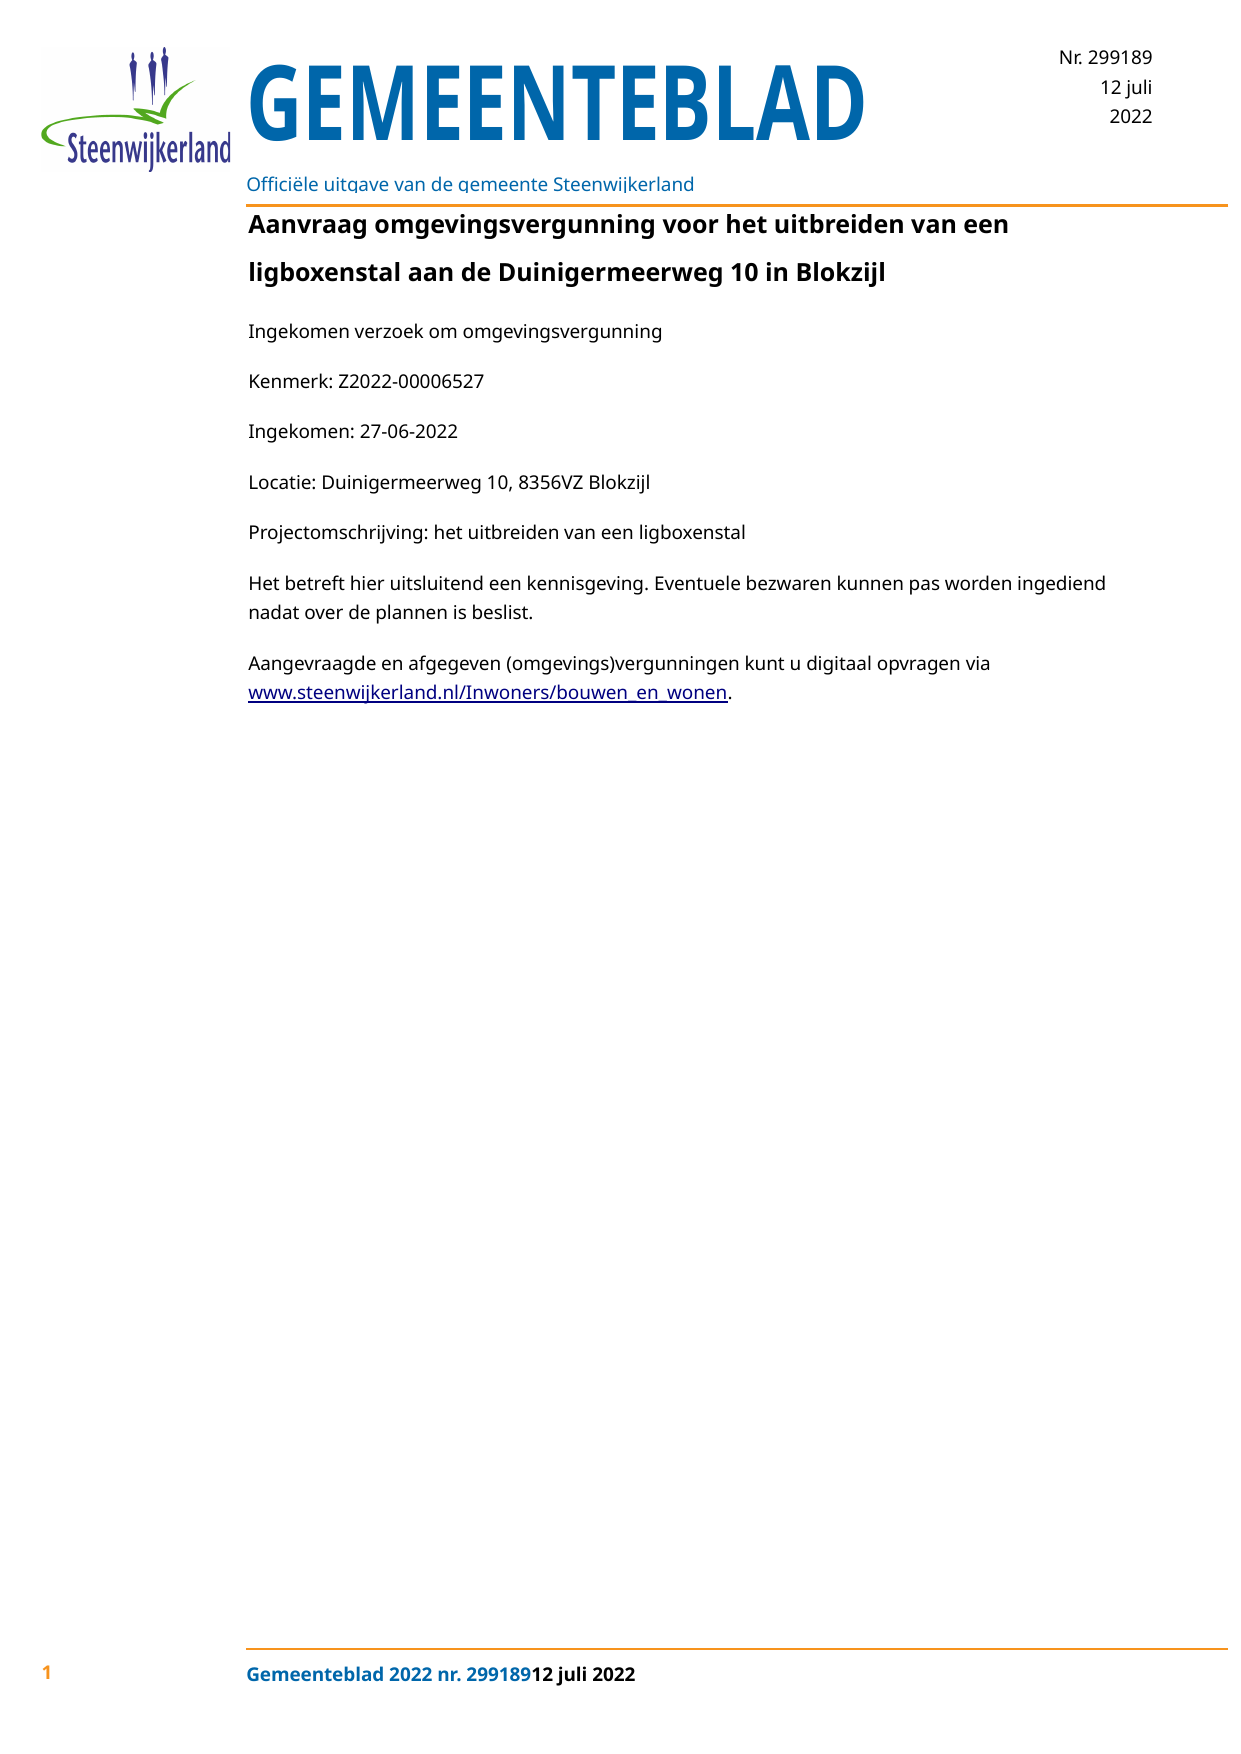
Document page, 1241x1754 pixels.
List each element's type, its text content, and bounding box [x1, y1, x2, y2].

text Aangevraagde en afgegeven (omgevings)vergunningen kunt u digitaal opvragen via www.steenwijkerland.nl/Inwoners/bouwen_en_wonen. [248, 650, 1152, 705]
text Kenmerk: Z2022-00006527 [248, 368, 1152, 394]
text Ingekomen verzoek om omgevingsvergunning [248, 318, 1152, 344]
text Locatie: Duinigermeerweg 10, 8356VZ Blokzijl [248, 469, 1152, 495]
text Aanvraag omgevingsvergunning voor het uitbreiden van een ligboxenstal aan de Duinigermeerweg 10 in Blokzijl [248, 207, 1152, 288]
text Het betreft hier uitsluitend een kennisgeving. Eventuele bezwaren kunnen pas worden ingediend nadat over de plannen is beslist. [248, 570, 1152, 625]
text Ingekomen: 27-06-2022 [248, 419, 1152, 444]
picture [41, 47, 231, 172]
text Projectomschrijving: het uitbreiden van een ligboxenstal [248, 519, 1152, 545]
